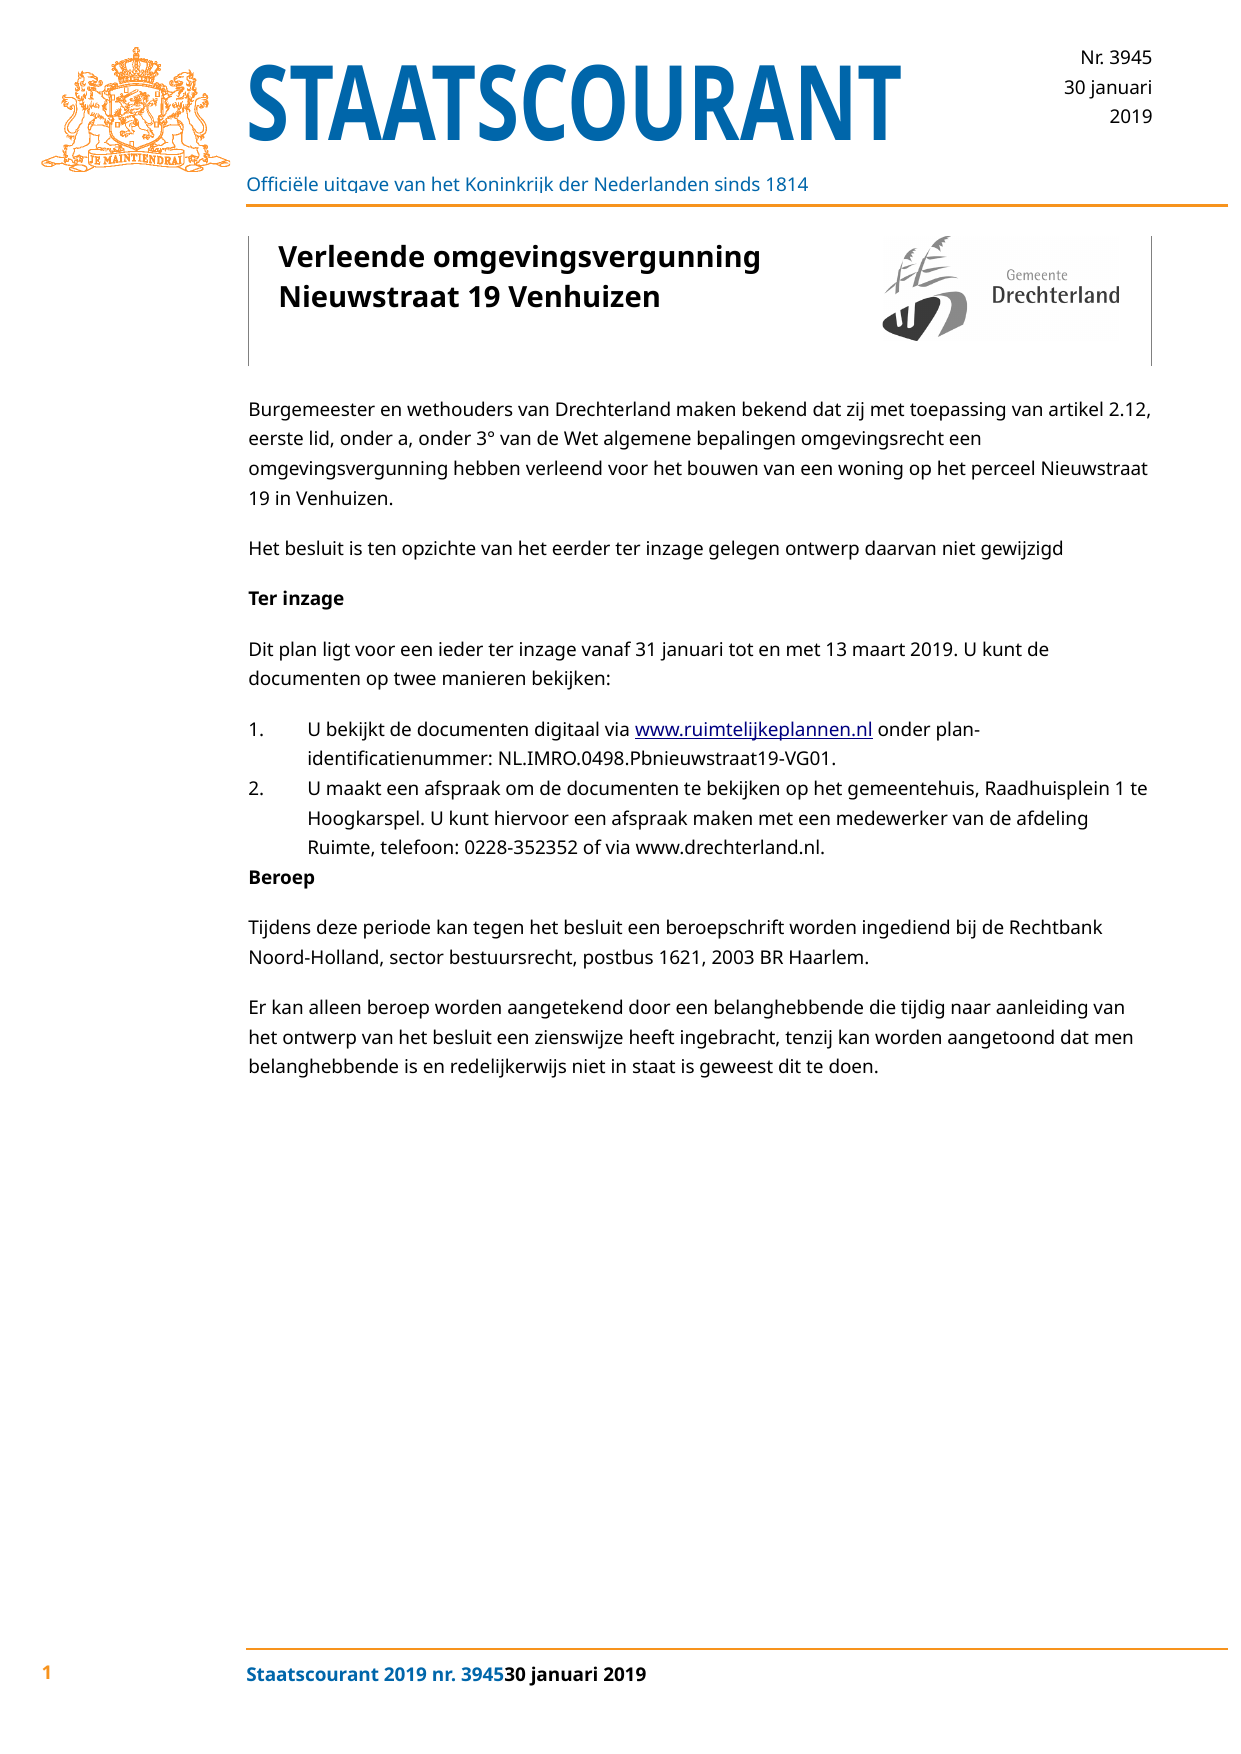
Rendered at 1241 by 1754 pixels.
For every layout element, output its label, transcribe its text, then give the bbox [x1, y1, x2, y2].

text Ter inzage [248, 586, 1152, 611]
list U bekijkt de documenten digitaal via www.ruimtelijkeplannen.nl onder plan-identificatienummer: NL.IMRO.0498.Pbnieuwstraat19-VG01. [248, 716, 1152, 771]
text Burgemeester en wethouders van Drechterland maken bekend dat zij met toepassing van artikel 2.12, eerste lid, onder a, onder 3° van de Wet algemene bepalingen omgevingsrecht een omgevingsvergunning hebben verleend voor het bouwen van een woning op het perceel Nieuwstraat 19 in Venhuizen. [248, 396, 1152, 510]
list U maakt een afspraak om de documenten te bekijken op het gemeentehuis, Raadhuisplein 1 te Hoogkarspel. U kunt hiervoor een afspraak maken met een medewerker van de afdeling Ruimte, telefoon: 0228-352352 of via www.drechterland.nl. [248, 775, 1152, 860]
text Beroep [248, 864, 1152, 889]
text Dit plan ligt voor een ieder ter inzage vanaf 31 januari tot en met 13 maart 2019. U kunt de documenten op twee manieren bekijken: [248, 636, 1152, 691]
table_header Verleende omgevingsvergunning Nieuwstraat 19 Venhuizen [249, 236, 850, 366]
picture [41, 47, 231, 172]
picture [882, 236, 1119, 341]
text Er kan alleen beroep worden aangetekend door een belanghebbende die tijdig naar aanleiding van het ontwerp van het besluit een zienswijze heeft ingebracht, tenzij kan worden aangetoond dat men belanghebbende is en redelijkerwijs niet in staat is geweest dit te doen. [248, 994, 1152, 1079]
text Tijdens deze periode kan tegen het besluit een beroepschrift worden ingediend bij de Rechtbank Noord-Holland, sector bestuursrecht, postbus 1621, 2003 BR Haarlem. [248, 914, 1152, 969]
table_header [850, 236, 1151, 366]
text Het besluit is ten opzichte van het eerder ter inzage gelegen ontwerp daarvan niet gewijzigd [248, 535, 1152, 561]
